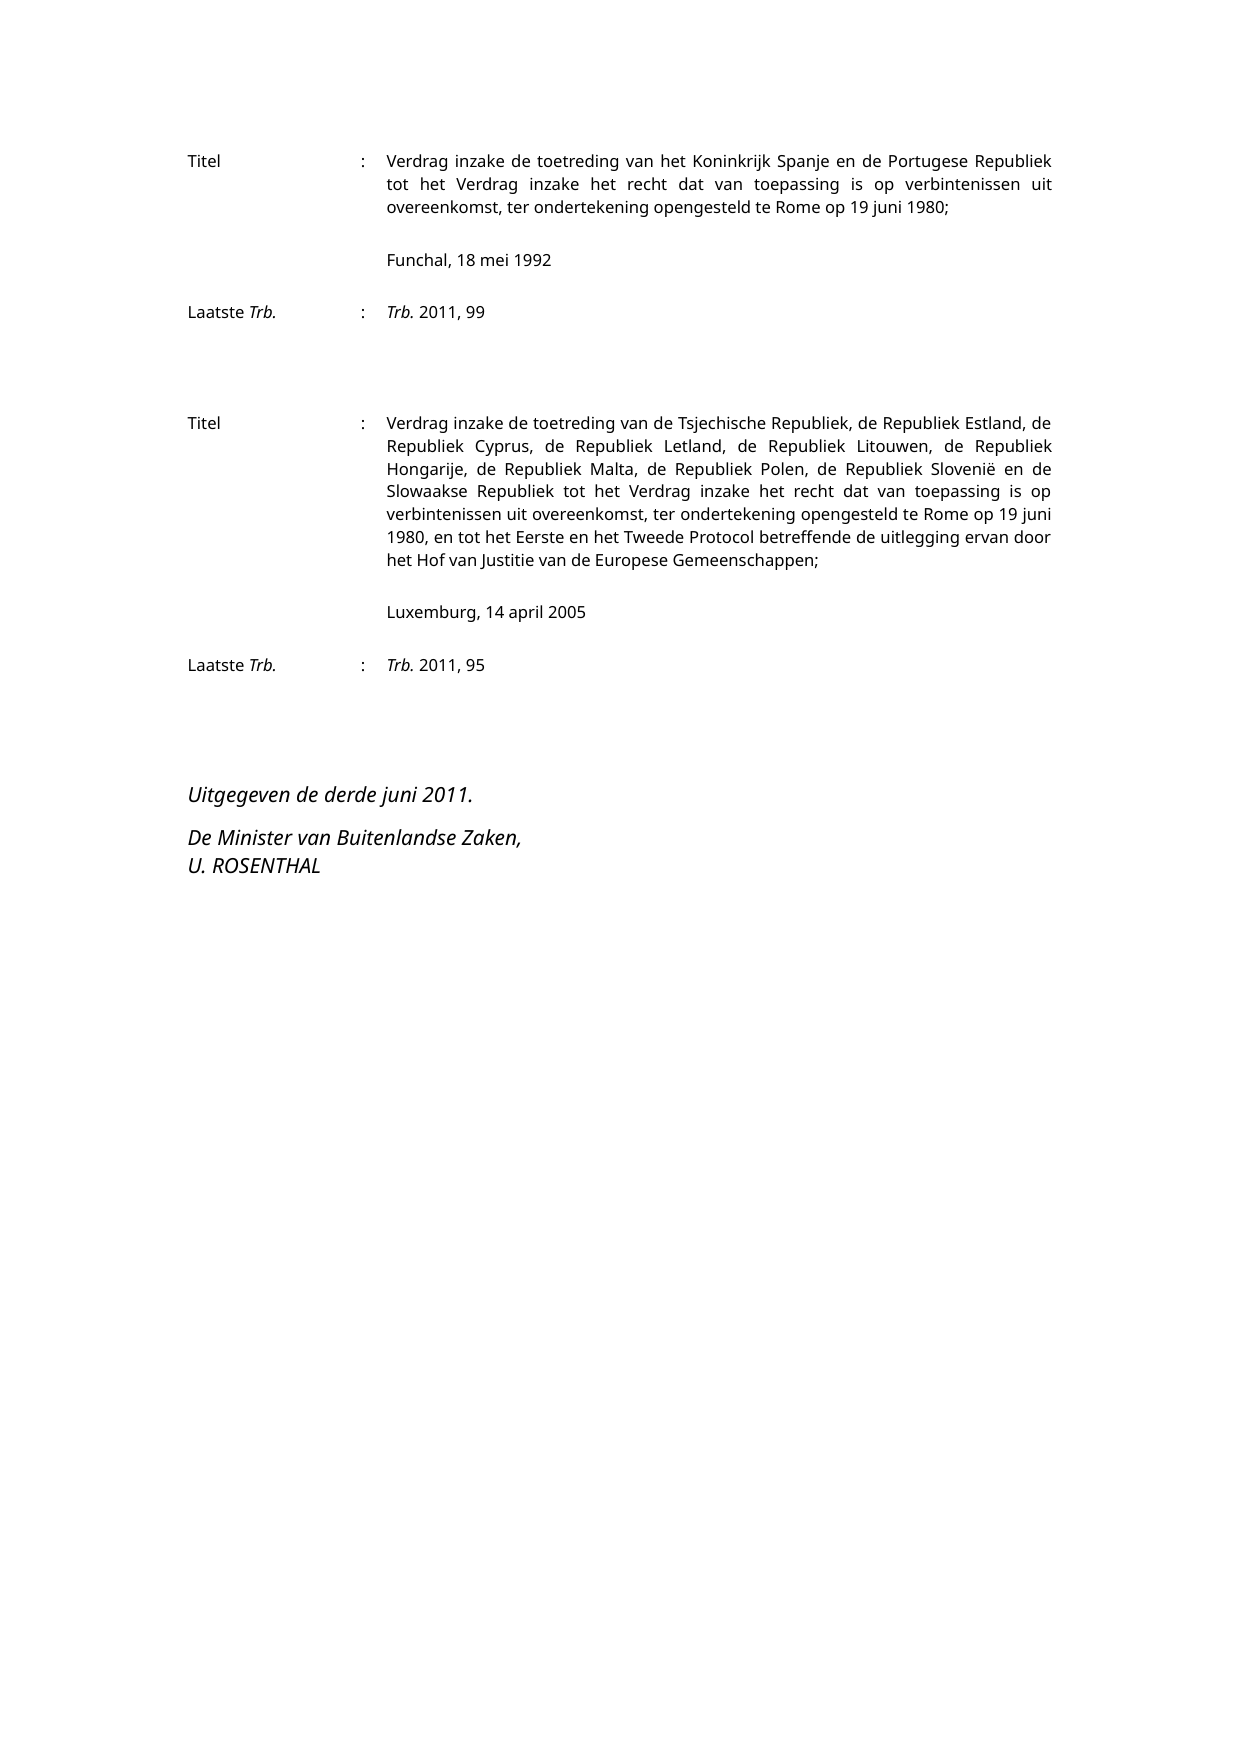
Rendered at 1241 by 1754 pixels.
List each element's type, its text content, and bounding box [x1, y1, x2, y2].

table_cell [188, 354, 361, 412]
table_cell Trb. 2011, 99 [386, 301, 1053, 353]
table_cell Verdrag inzake de toetreding van de Tsjechische Republiek, de Republiek Estland, de Republiek Cyprus, de Republiek Letland, de Republiek Litouwen, de Republiek Hongarije, de Republiek Malta, de Republiek Polen, de Republiek Slovenië en de Slowaakse Republiek tot het Verdrag inzake het recht dat van toepassing is op verbintenissen uit overeenkomst, ter ondertekening opengesteld te Rome op 19 juni 1980, en tot het Eerste en het Tweede Protocol betreffende de uitlegging ervan door het Hof van Justitie van de Europese Gemeenschappen; Luxemburg, 14 april 2005 [386, 412, 1053, 654]
table_cell [386, 354, 1053, 412]
table_cell : [361, 301, 386, 353]
table_cell Trb. 2011, 95 [386, 654, 1053, 706]
table_cell Verdrag inzake de toetreding van het Koninkrijk Spanje en de Portugese Republiek tot het Verdrag inzake het recht dat van toepassing is op verbintenissen uit overeenkomst, ter ondertekening opengesteld te Rome op 19 juni 1980; Funchal, 18 mei 1992 [386, 150, 1053, 301]
table_cell : [361, 654, 386, 706]
table_cell Laatste Trb. [188, 301, 361, 353]
table_cell Laatste Trb. [188, 654, 361, 706]
table_cell : [361, 412, 386, 654]
table_cell : [361, 150, 386, 301]
text De Minister van Buitenlandse Zaken, [187, 823, 1053, 852]
table_cell Titel [188, 150, 361, 301]
text Uitgegeven de derde juni 2011. [187, 780, 1053, 808]
text U. ROSENTHAL [187, 852, 1053, 880]
table_cell Titel [188, 412, 361, 654]
table_cell [361, 354, 386, 412]
